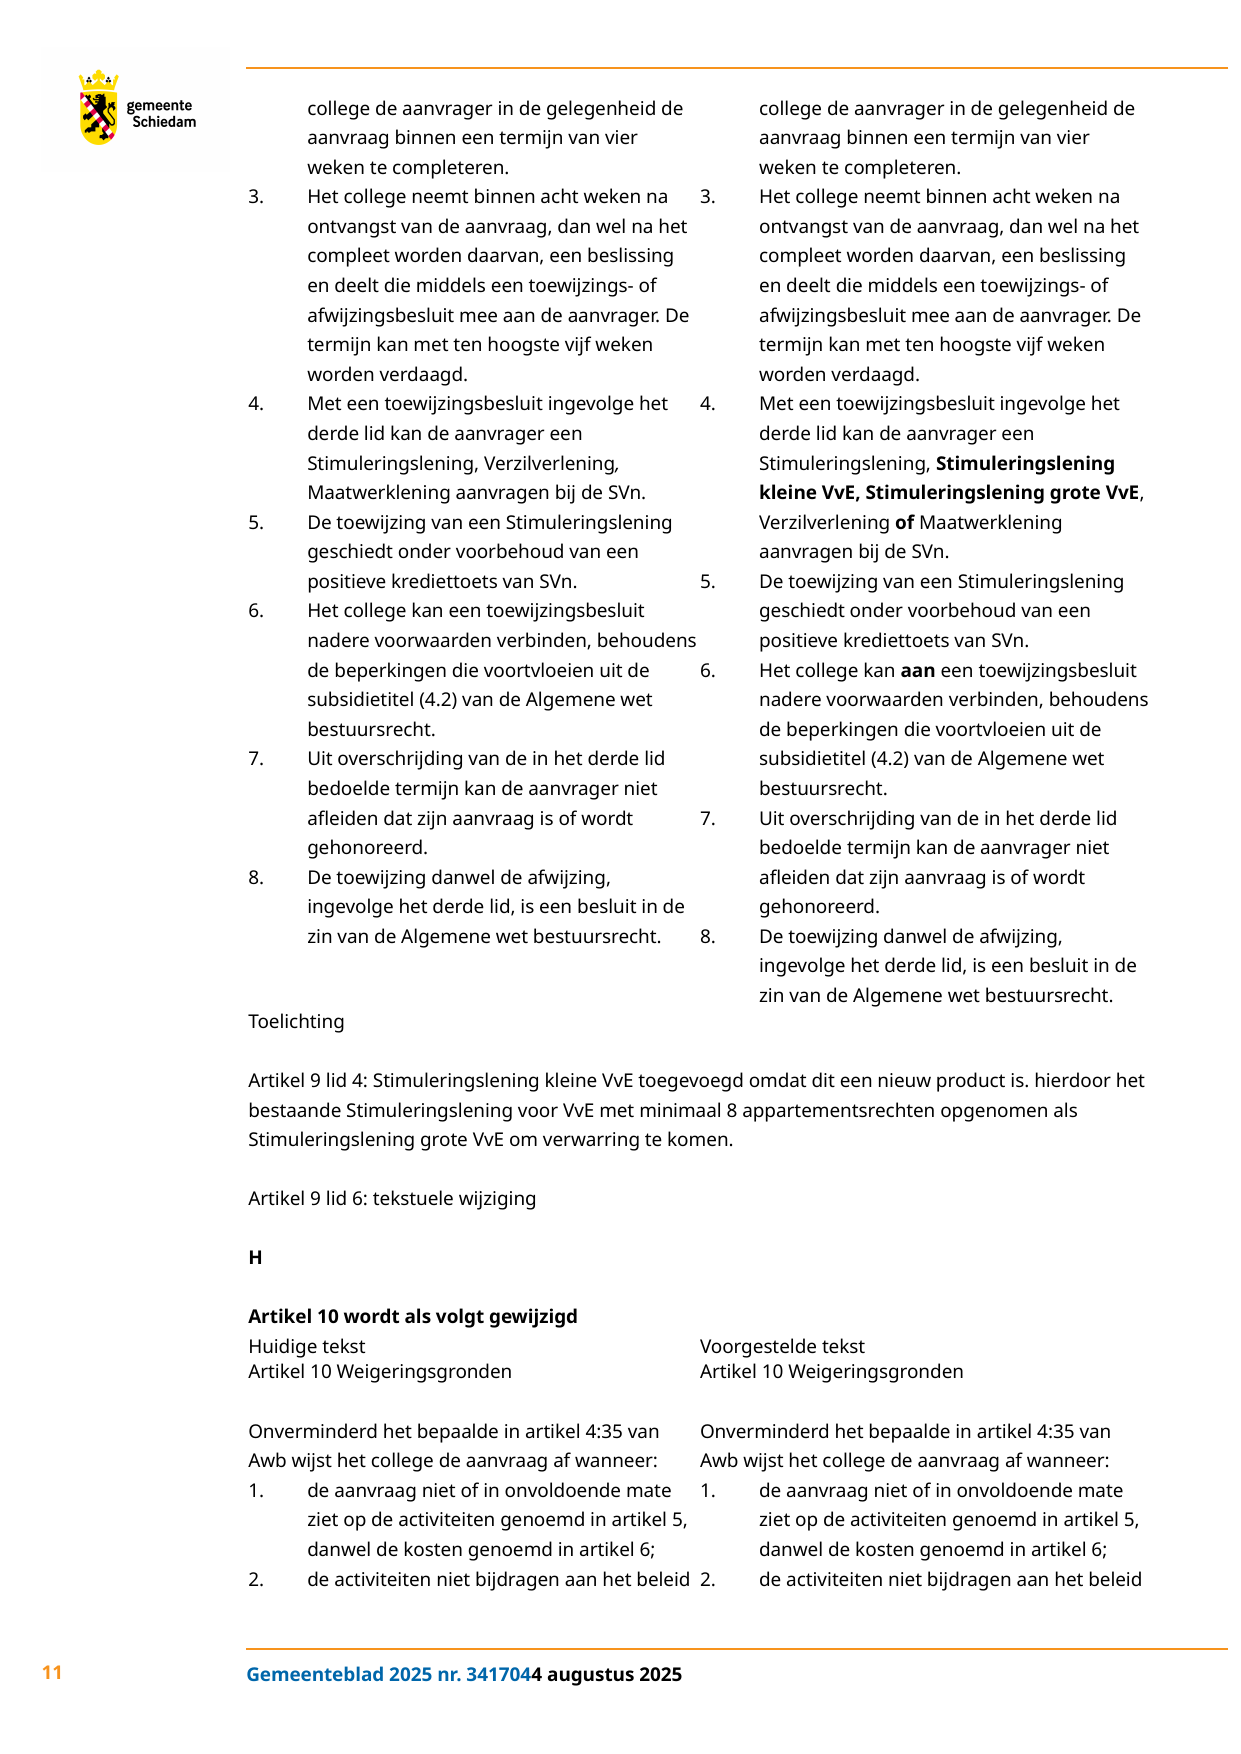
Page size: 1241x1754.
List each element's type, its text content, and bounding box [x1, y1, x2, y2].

table_cell Artikel 10 Weigeringsgronden Onverminderd het bepaalde in artikel 4:35 van Awb wijst het college de aanvraag af wanneer: de aanvraag niet of in onvoldoende mate ziet op de activiteiten genoemd in artikel 5, danwel de kosten genoemd in artikel 6; de activiteiten niet bijdragen aan het beleid [248, 1359, 700, 1591]
table_cell Toelichting Artikel 9 lid 4: Stimuleringslening kleine VvE toegevoegd omdat dit een nieuw product is. hierdoor het bestaande Stimuleringslening voor VvE met minimaal 8 appartementsrechten opgenomen als Stimuleringslening grote VvE om verwarring te komen. Artikel 9 lid 6: tekstuele wijziging [248, 1008, 1152, 1211]
table_cell college de aanvrager in de gelegenheid de aanvraag binnen een termijn van vier weken te completeren. Het college neemt binnen acht weken na ontvangst van de aanvraag, dan wel na het compleet worden daarvan, een beslissing en deelt die middels een toewijzings- of afwijzingsbesluit mee aan de aanvrager. De termijn kan met ten hoogste vijf weken worden verdaagd. Met een toewijzingsbesluit ingevolge het derde lid kan de aanvrager een Stimuleringslening, Verzilverlening, Maatwerklening aanvragen bij de SVn. De toewijzing van een Stimuleringslening geschiedt onder voorbehoud van een positieve krediettoets van SVn. Het college kan een toewijzingsbesluit nadere voorwaarden verbinden, behoudens de beperkingen die voortvloeien uit de subsidietitel (4.2) van de Algemene wet bestuursrecht. Uit overschrijding van de in het derde lid bedoelde termijn kan de aanvrager niet afleiden dat zijn aanvraag is of wordt gehonoreerd. De toewijzing danwel de afwijzing, ingevolge het derde lid, is een besluit in de zin van de Algemene wet bestuursrecht. [248, 95, 700, 1008]
table_header Voorgestelde tekst [700, 1333, 1152, 1359]
table_cell Artikel 10 Weigeringsgronden Onverminderd het bepaalde in artikel 4:35 van Awb wijst het college de aanvraag af wanneer: de aanvraag niet of in onvoldoende mate ziet op de activiteiten genoemd in artikel 5, danwel de kosten genoemd in artikel 6; de activiteiten niet bijdragen aan het beleid [700, 1359, 1152, 1591]
picture [41, 47, 231, 172]
table_header Huidige tekst [248, 1333, 700, 1359]
text H [248, 1244, 1152, 1270]
text Artikel 10 wordt als volgt gewijzigd [248, 1303, 1152, 1329]
table_cell college de aanvrager in de gelegenheid de aanvraag binnen een termijn van vier weken te completeren. Het college neemt binnen acht weken na ontvangst van de aanvraag, dan wel na het compleet worden daarvan, een beslissing en deelt die middels een toewijzings- of afwijzingsbesluit mee aan de aanvrager. De termijn kan met ten hoogste vijf weken worden verdaagd. Met een toewijzingsbesluit ingevolge het derde lid kan de aanvrager een Stimuleringslening, Stimuleringslening kleine VvE, Stimuleringslening grote VvE, Verzilverlening of Maatwerklening aanvragen bij de SVn. De toewijzing van een Stimuleringslening geschiedt onder voorbehoud van een positieve krediettoets van SVn. Het college kan aan een toewijzingsbesluit nadere voorwaarden verbinden, behoudens de beperkingen die voortvloeien uit de subsidietitel (4.2) van de Algemene wet bestuursrecht. Uit overschrijding van de in het derde lid bedoelde termijn kan de aanvrager niet afleiden dat zijn aanvraag is of wordt gehonoreerd. De toewijzing danwel de afwijzing, ingevolge het derde lid, is een besluit in de zin van de Algemene wet bestuursrecht. [700, 95, 1152, 1008]
